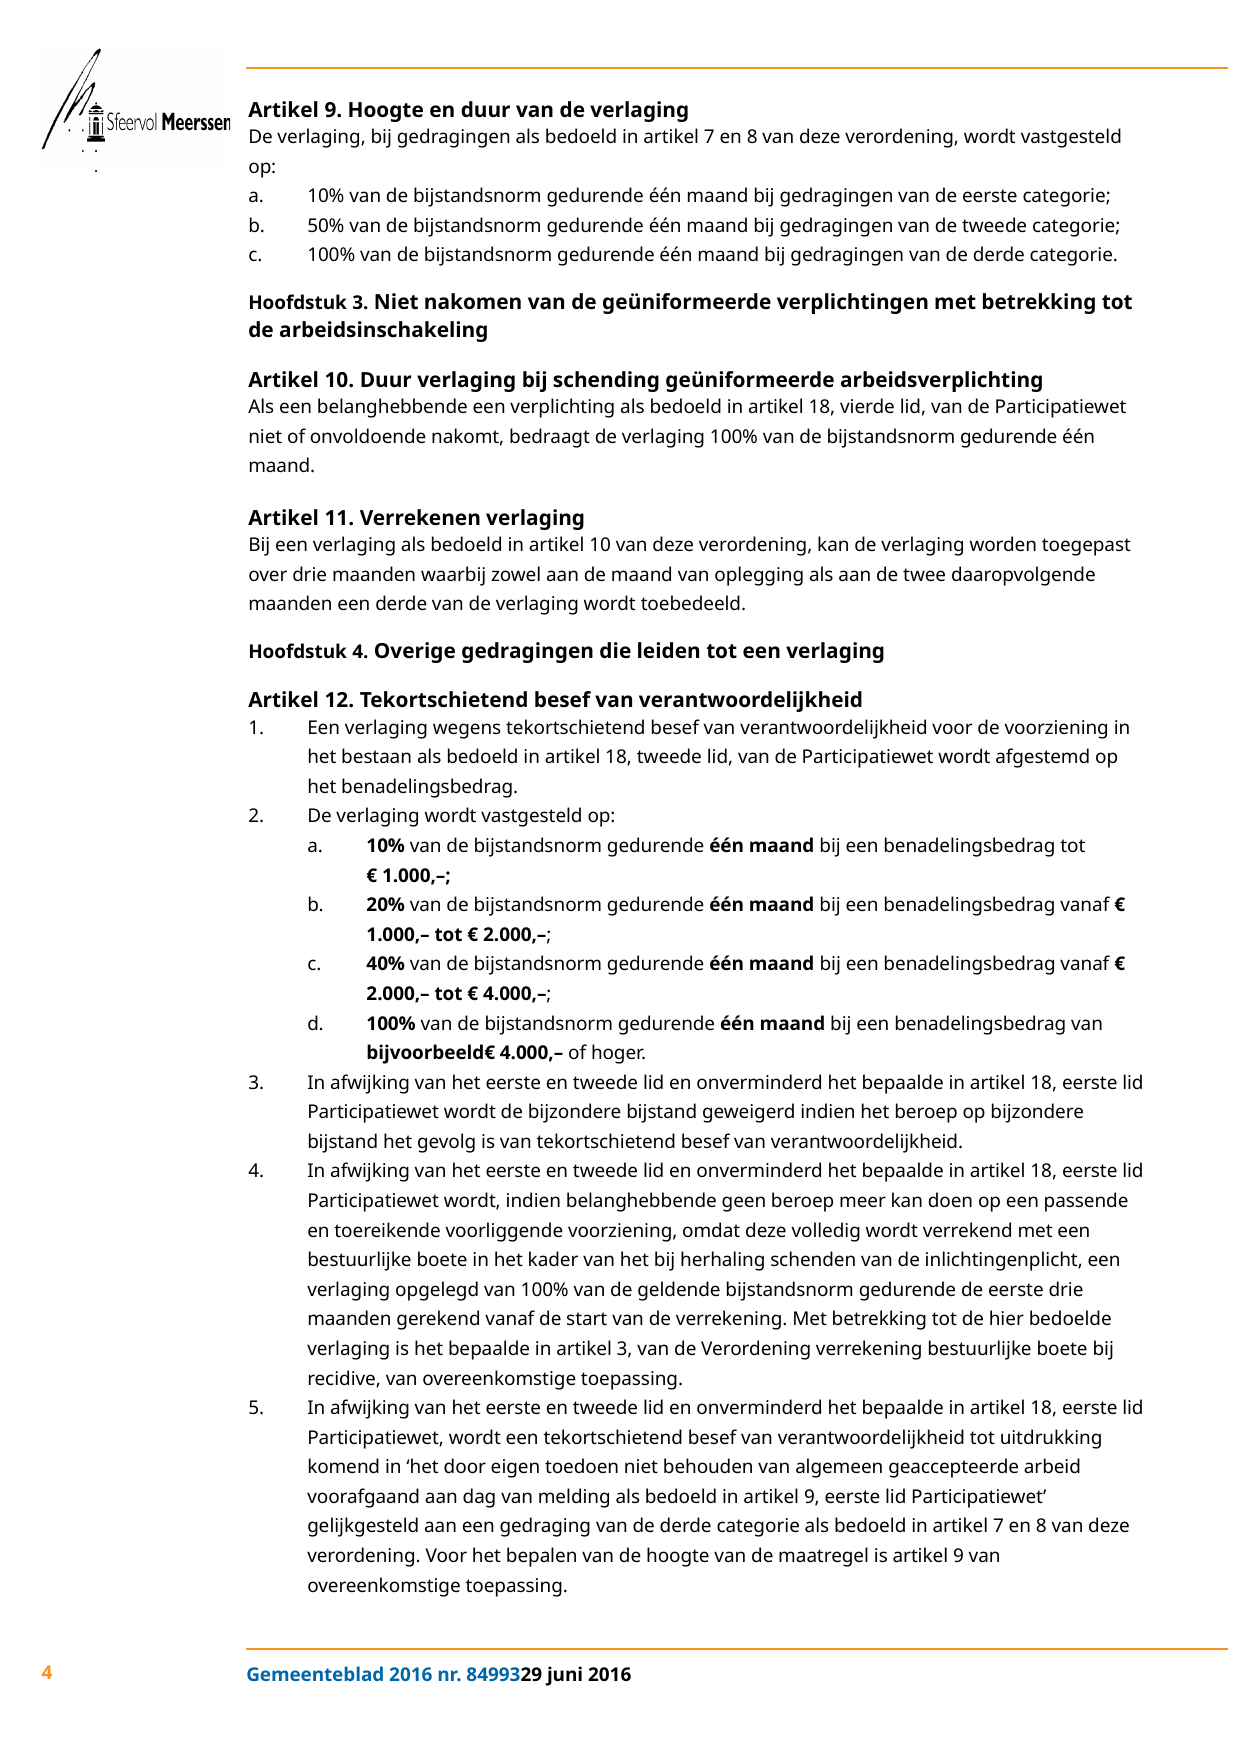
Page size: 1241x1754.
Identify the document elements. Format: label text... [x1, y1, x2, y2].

list In afwijking van het eerste en tweede lid en onverminderd het bepaalde in artikel 18, eerste lid Participatiewet wordt, indien belanghebbende geen beroep meer kan doen op een passende en toereikende voorliggende voorziening, omdat deze volledig wordt verrekend met een bestuurlijke boete in het kader van het bij herhaling schenden van de inlichtingenplicht, een verlaging opgelegd van 100% van de geldende bijstandsnorm gedurende de eerste drie maanden gerekend vanaf de start van de verrekening. Met betrekking tot de hier bedoelde verlaging is het bepaalde in artikel 3, van de Verordening verrekening bestuurlijke boete bij recidive, van overeenkomstige toepassing. [248, 1158, 1152, 1390]
list 10% van de bijstandsnorm gedurende één maand bij een benadelingsbedrag tot € 1.000,–; [307, 832, 1152, 887]
text Artikel 12. Tekortschietend besef van verantwoordelijkheid [248, 685, 1152, 714]
list 100% van de bijstandsnorm gedurende één maand bij een benadelingsbedrag van bijvoorbeeld€ 4.000,– of hoger. [307, 1010, 1152, 1065]
list 20% van de bijstandsnorm gedurende één maand bij een benadelingsbedrag vanaf € 1.000,– tot € 2.000,–; [307, 891, 1152, 947]
list In afwijking van het eerste en tweede lid en onverminderd het bepaalde in artikel 18, eerste lid Participatiewet, wordt een tekortschietend besef van verantwoordelijkheid tot uitdrukking komend in ‘het door eigen toedoen niet behouden van algemeen geaccepteerde arbeid voorafgaand aan dag van melding als bedoeld in artikel 9, eerste lid Participatiewet’ gelijkgesteld aan een gedraging van de derde categorie als bedoeld in artikel 7 en 8 van deze verordening. Voor het bepalen van de hoogte van de maatregel is artikel 9 van overeenkomstige toepassing. [248, 1394, 1152, 1597]
list 100% van de bijstandsnorm gedurende één maand bij gedragingen van de derde categorie. [248, 242, 1152, 267]
text Artikel 10. Duur verlaging bij schending geüniformeerde arbeidsverplichting [248, 365, 1152, 393]
list 10% van de bijstandsnorm gedurende één maand bij gedragingen van de eerste categorie; [248, 182, 1152, 208]
picture [41, 47, 231, 172]
text Hoofdstuk 3. Niet nakomen van de geüniformeerde verplichtingen met betrekking tot de arbeidsinschakeling [248, 287, 1152, 344]
list In afwijking van het eerste en tweede lid en onverminderd het bepaalde in artikel 18, eerste lid Participatiewet wordt de bijzondere bijstand geweigerd indien het beroep op bijzondere bijstand het gevolg is van tekortschietend besef van verantwoordelijkheid. [248, 1069, 1152, 1154]
text Bij een verlaging als bedoeld in artikel 10 van deze verordening, kan de verlaging worden toegepast over drie maanden waarbij zowel aan de maand van oplegging als aan de twee daaropvolgende maanden een derde van de verlaging wordt toebedeeld. [248, 531, 1152, 616]
list 40% van de bijstandsnorm gedurende één maand bij een benadelingsbedrag vanaf € 2.000,– tot € 4.000,–; [307, 951, 1152, 1006]
text De verlaging, bij gedragingen als bedoeld in artikel 7 en 8 van deze verordening, wordt vastgesteld op: [248, 123, 1152, 178]
text Artikel 9. Hoogte en duur van de verlaging [248, 95, 1152, 123]
list De verlaging wordt vastgesteld op: [248, 803, 1152, 828]
text Hoofdstuk 4. Overige gedragingen die leiden tot een verlaging [248, 636, 1152, 664]
text Als een belanghebbende een verplichting als bedoeld in artikel 18, vierde lid, van de Participatiewet niet of onvoldoende nakomt, bedraagt de verlaging 100% van de bijstandsnorm gedurende één maand. [248, 393, 1152, 478]
list 50% van de bijstandsnorm gedurende één maand bij gedragingen van de tweede categorie; [248, 212, 1152, 238]
text Artikel 11. Verrekenen verlaging [248, 503, 1152, 531]
list Een verlaging wegens tekortschietend besef van verantwoordelijkheid voor de voorziening in het bestaan als bedoeld in artikel 18, tweede lid, van de Participatiewet wordt afgestemd op het benadelingsbedrag. [248, 714, 1152, 799]
